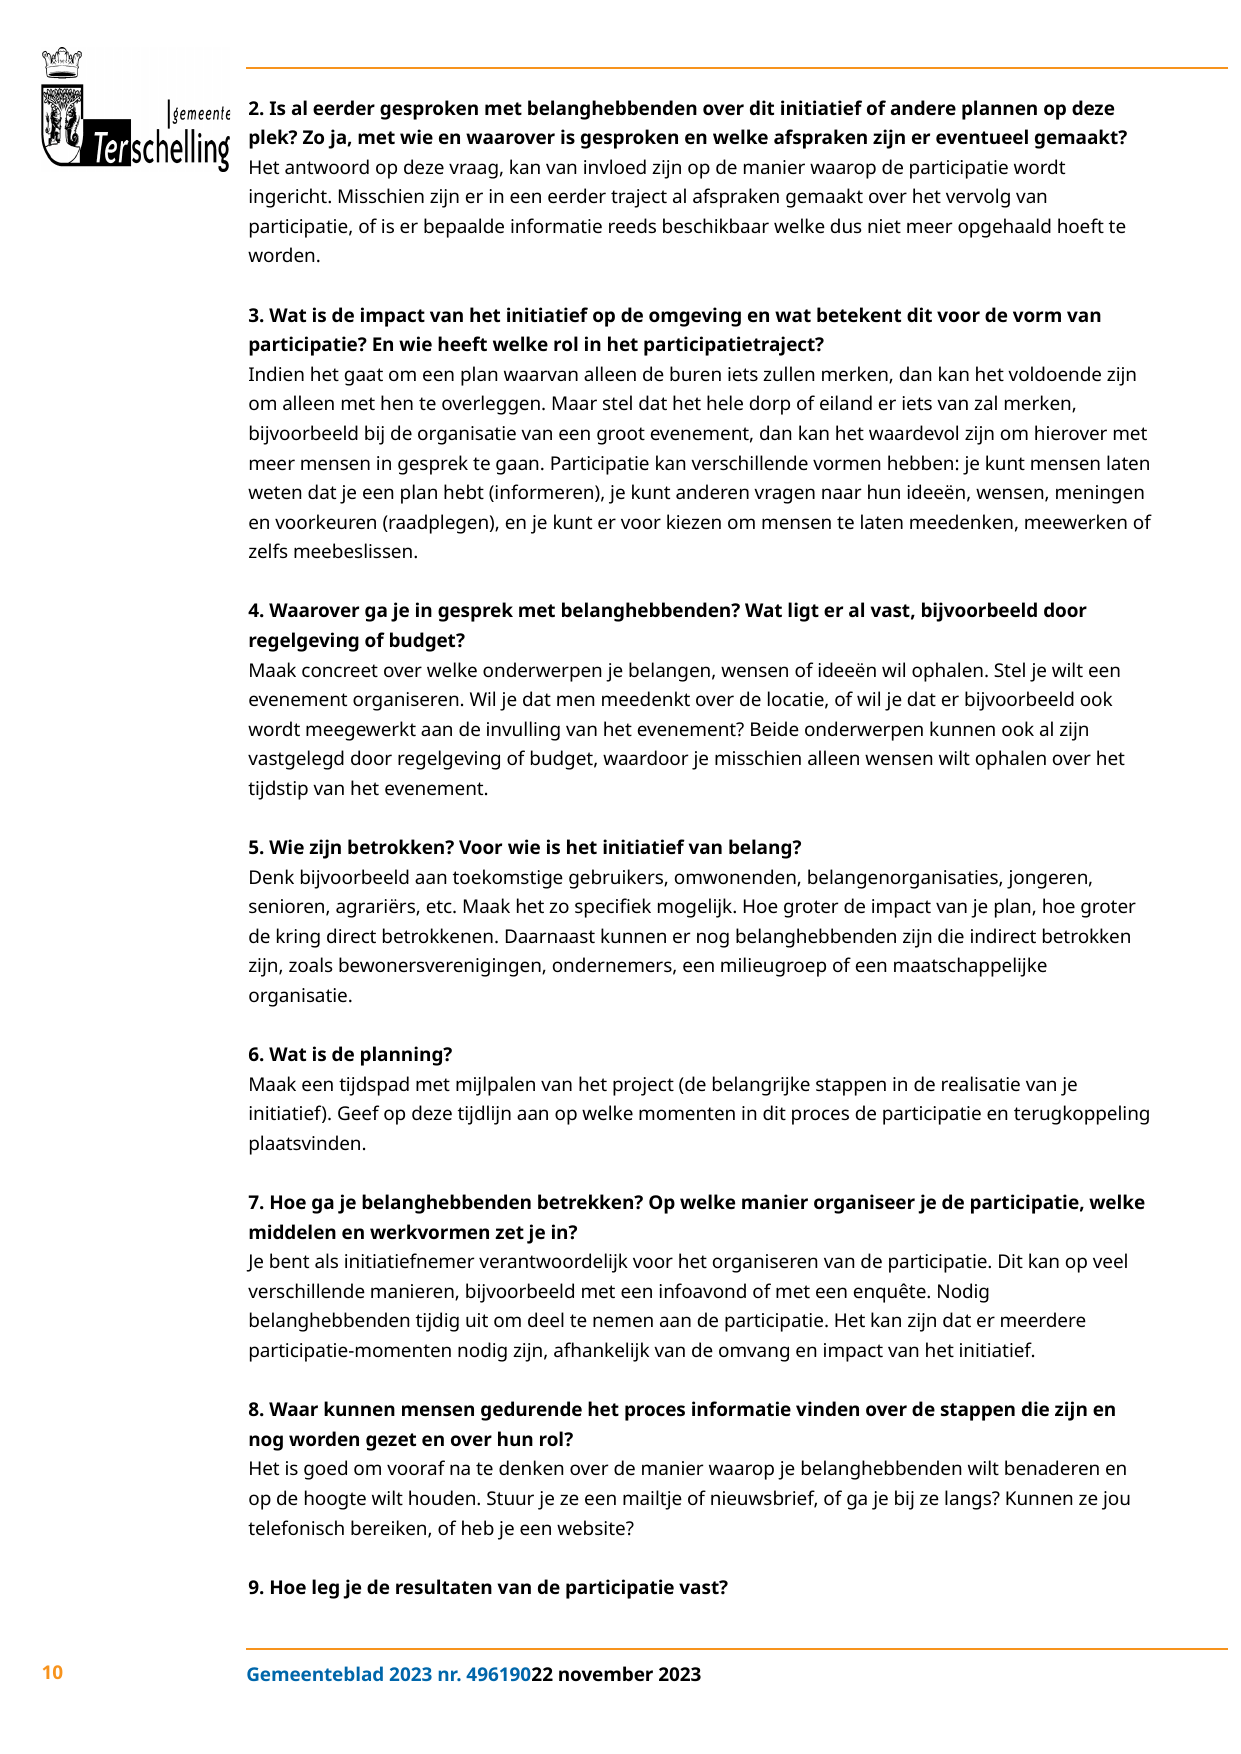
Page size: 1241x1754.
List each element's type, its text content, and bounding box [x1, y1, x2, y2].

picture [41, 47, 231, 172]
text 4. Waarover ga je in gesprek met belanghebbenden? Wat ligt er al vast, bijvoorbeeld door regelgeving of budget? [248, 598, 1152, 653]
text 6. Wat is de planning? [248, 1041, 1152, 1067]
text 2. Is al eerder gesproken met belanghebbenden over dit initiatief of andere plannen op deze plek? Zo ja, met wie en waarover is gesproken en welke afspraken zijn er eventueel gemaakt? [248, 95, 1152, 150]
text 7. Hoe ga je belanghebbenden betrekken? Op welke manier organiseer je de participatie, welke middelen en werkvormen zet je in? [248, 1189, 1152, 1245]
text 5. Wie zijn betrokken? Voor wie is het initiatief van belang? [248, 834, 1152, 860]
text Het is goed om vooraf na te denken over de manier waarop je belanghebbenden wilt benaderen en op de hoogte wilt houden. Stuur je ze een mailtje of nieuwsbrief, of ga je bij ze langs? Kunnen ze jou telefonisch bereiken, of heb je een website? [248, 1456, 1152, 1541]
text Indien het gaat om een plan waarvan alleen de buren iets zullen merken, dan kan het voldoende zijn om alleen met hen te overleggen. Maar stel dat het hele dorp of eiland er iets van zal merken, bijvoorbeeld bij de organisatie van een groot evenement, dan kan het waardevol zijn om hierover met meer mensen in gesprek te gaan. Participatie kan verschillende vormen hebben: je kunt mensen laten weten dat je een plan hebt (informeren), je kunt anderen vragen naar hun ideeën, wensen, meningen en voorkeuren (raadplegen), en je kunt er voor kiezen om mensen te laten meedenken, meewerken of zelfs meebeslissen. [248, 361, 1152, 564]
text Denk bijvoorbeeld aan toekomstige gebruikers, omwonenden, belangenorganisaties, jongeren, senioren, agrariërs, etc. Maak het zo specifiek mogelijk. Hoe groter de impact van je plan, hoe groter de kring direct betrokkenen. Daarnaast kunnen er nog belanghebbenden zijn die indirect betrokken zijn, zoals bewonersverenigingen, ondernemers, een milieugroep of een maatschappelijke organisatie. [248, 864, 1152, 1008]
text Het antwoord op deze vraag, kan van invloed zijn op de manier waarop de participatie wordt ingericht. Misschien zijn er in een eerder traject al afspraken gemaakt over het vervolg van participatie, of is er bepaalde informatie reeds beschikbaar welke dus niet meer opgehaald hoeft te worden. [248, 154, 1152, 268]
text Maak concreet over welke onderwerpen je belangen, wensen of ideeën wil ophalen. Stel je wilt een evenement organiseren. Wil je dat men meedenkt over de locatie, of wil je dat er bijvoorbeeld ook wordt meegewerkt aan de invulling van het evenement? Beide onderwerpen kunnen ook al zijn vastgelegd door regelgeving of budget, waardoor je misschien alleen wensen wilt ophalen over het tijdstip van het evenement. [248, 657, 1152, 801]
text Je bent als initiatiefnemer verantwoordelijk voor het organiseren van de participatie. Dit kan op veel verschillende manieren, bijvoorbeeld met een infoavond of met een enquête. Nodig belanghebbenden tijdig uit om deel te nemen aan de participatie. Het kan zijn dat er meerdere participatie-momenten nodig zijn, afhankelijk van de omvang en impact van het initiatief. [248, 1248, 1152, 1363]
text 9. Hoe leg je de resultaten van de participatie vast? [248, 1574, 1152, 1600]
text Maak een tijdspad met mijlpalen van het project (de belangrijke stappen in de realisatie van je initiatief). Geef op deze tijdlijn aan op welke momenten in dit proces de participatie en terugkoppeling plaatsvinden. [248, 1071, 1152, 1156]
text 8. Waar kunnen mensen gedurende het proces informatie vinden over de stappen die zijn en nog worden gezet en over hun rol? [248, 1396, 1152, 1452]
text 3. Wat is de impact van het initiatief op de omgeving en wat betekent dit voor de vorm van participatie? En wie heeft welke rol in het participatietraject? [248, 302, 1152, 357]
